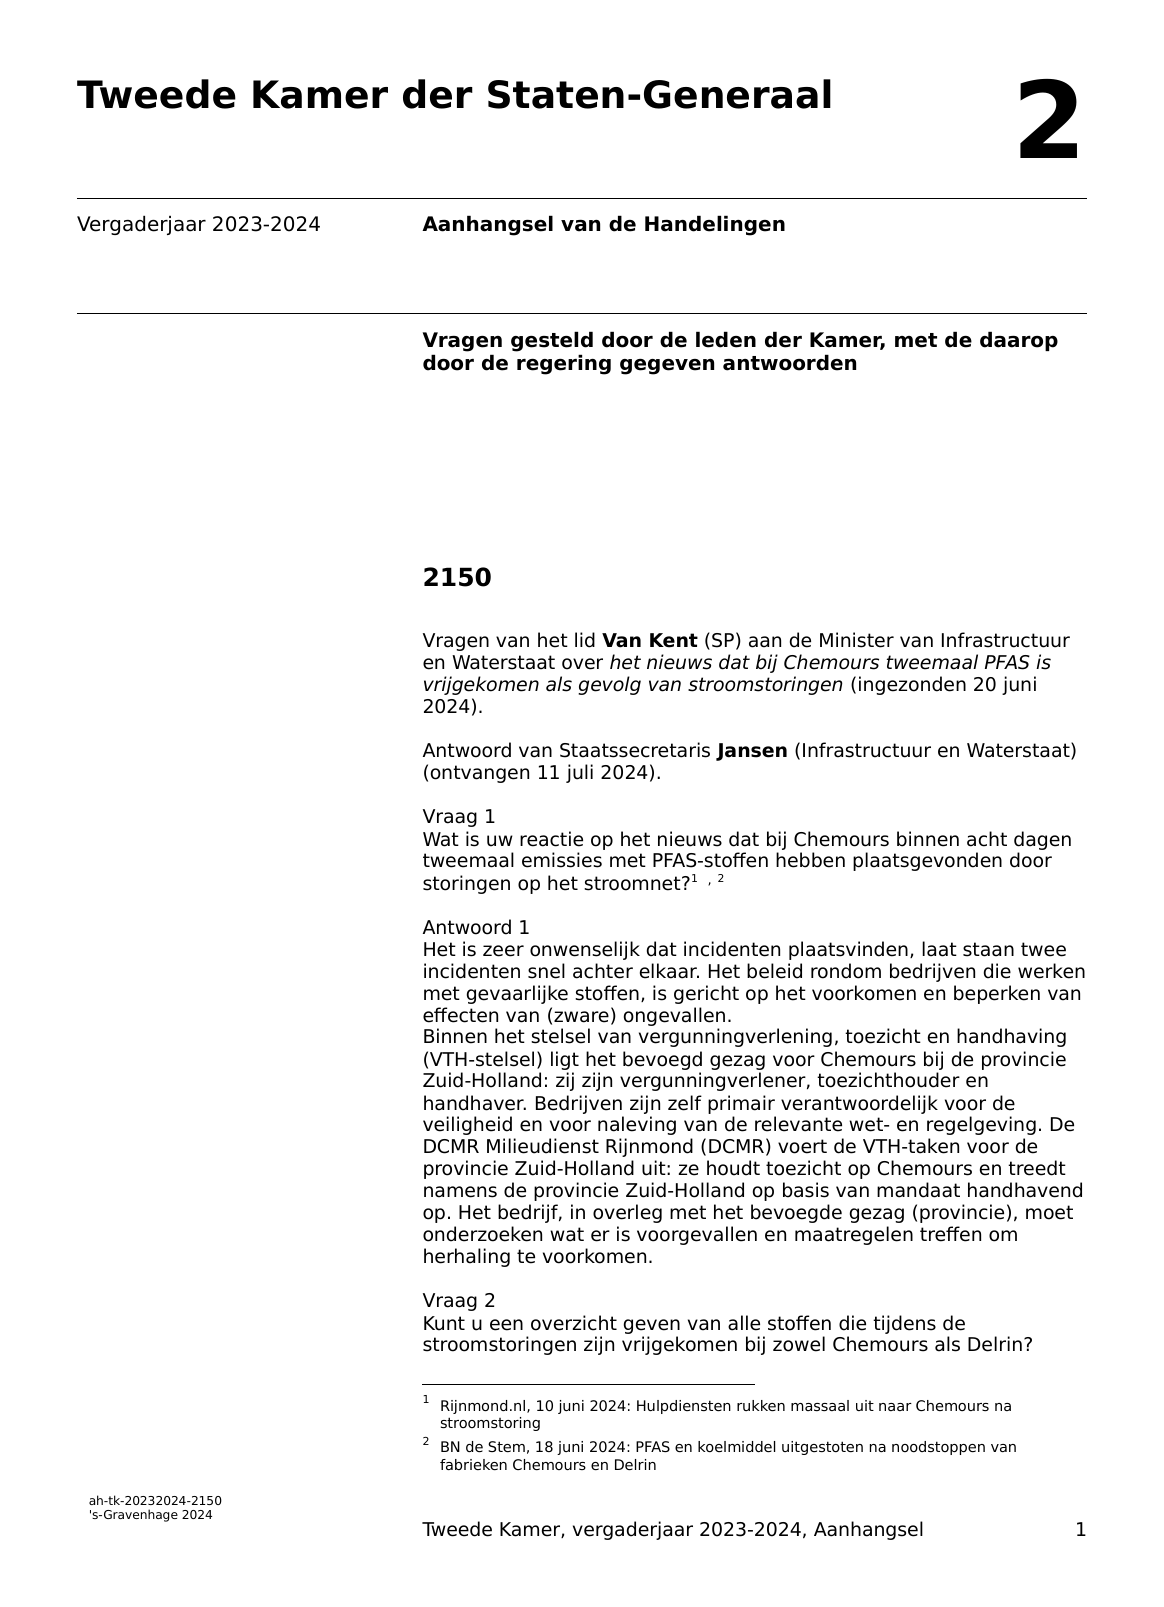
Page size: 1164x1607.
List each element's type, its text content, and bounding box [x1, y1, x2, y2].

text Kunt u een overzicht geven van alle stoffen die tijdens de stroomstoringen zijn vrijgekomen bij zowel Chemours als Delrin? [422, 1312, 1087, 1356]
text Binnen het stelsel van vergunningverlening, toezicht en handhaving (VTH-stelsel) ligt het bevoegd gezag voor Chemours bij de provincie Zuid-Holland: zij zijn vergunningverlener, toezichthouder en handhaver. Bedrijven zijn zelf primair verantwoordelijk voor de veiligheid en voor naleving van de relevante wet- en regelgeving. De DCMR Milieudienst Rijnmond (DCMR) voert de VTH-taken voor de provincie Zuid-Holland uit: ze houdt toezicht op Chemours en treedt namens de provincie Zuid-Holland op basis van mandaat handhavend op. Het bedrijf, in overleg met het bevoegde gezag (provincie), moet onderzoeken wat er is voorgevallen en maatregelen treffen om herhaling te voorkomen. [422, 1026, 1087, 1268]
text BN de Stem, 18 juni 2024: PFAS en koelmiddel uitgestoten na noodstoppen van fabrieken Chemours en Delrin [422, 1435, 1087, 1474]
text Antwoord van Staatssecretaris Jansen (Infrastructuur en Waterstaat) (ontvangen 11 juli 2024). [422, 740, 1087, 784]
text 's-Gravenhage 2024 [88, 1508, 323, 1522]
table_cell Aanhangsel van de Handelingen [422, 199, 1087, 313]
text Het is zeer onwenselijk dat incidenten plaatsvinden, laat staan twee incidenten snel achter elkaar. Het beleid rondom bedrijven die werken met gevaarlijke stoffen, is gericht op het voorkomen en beperken van effecten van (zware) ongevallen. [422, 938, 1087, 1026]
text Vragen van het lid Van Kent (SP) aan de Minister van Infrastructuur en Waterstaat over het nieuws dat bij Chemours tweemaal PFAS is vrijgekomen als gevolg van stroomstoringen (ingezonden 20 juni 2024). [422, 630, 1087, 718]
text Rijnmond.nl, 10 juni 2024: Hulpdiensten rukken massaal uit naar Chemours na stroomstoring [422, 1393, 1087, 1432]
table_header Tweede Kamer der Staten-Generaal [77, 59, 886, 198]
table_cell Vragen gesteld door de leden der Kamer, met de daarop door de regering gegeven antwoorden [422, 314, 1087, 375]
text 2150 [422, 563, 1087, 592]
text Vraag 1 [422, 806, 1087, 828]
table_cell [77, 314, 422, 375]
table_header 2 [886, 59, 1087, 198]
text ah-tk-20232024-2150 [88, 1494, 323, 1508]
table_cell Vergaderjaar 2023-2024 [77, 199, 422, 313]
text Vraag 2 [422, 1290, 1087, 1312]
text Antwoord 1 [422, 917, 1087, 938]
text Wat is uw reactie op het nieuws dat bij Chemours binnen acht dagen tweemaal emissies met PFAS-stoffen hebben plaatsgevonden door storingen op het stroomnet? , [422, 828, 1087, 894]
